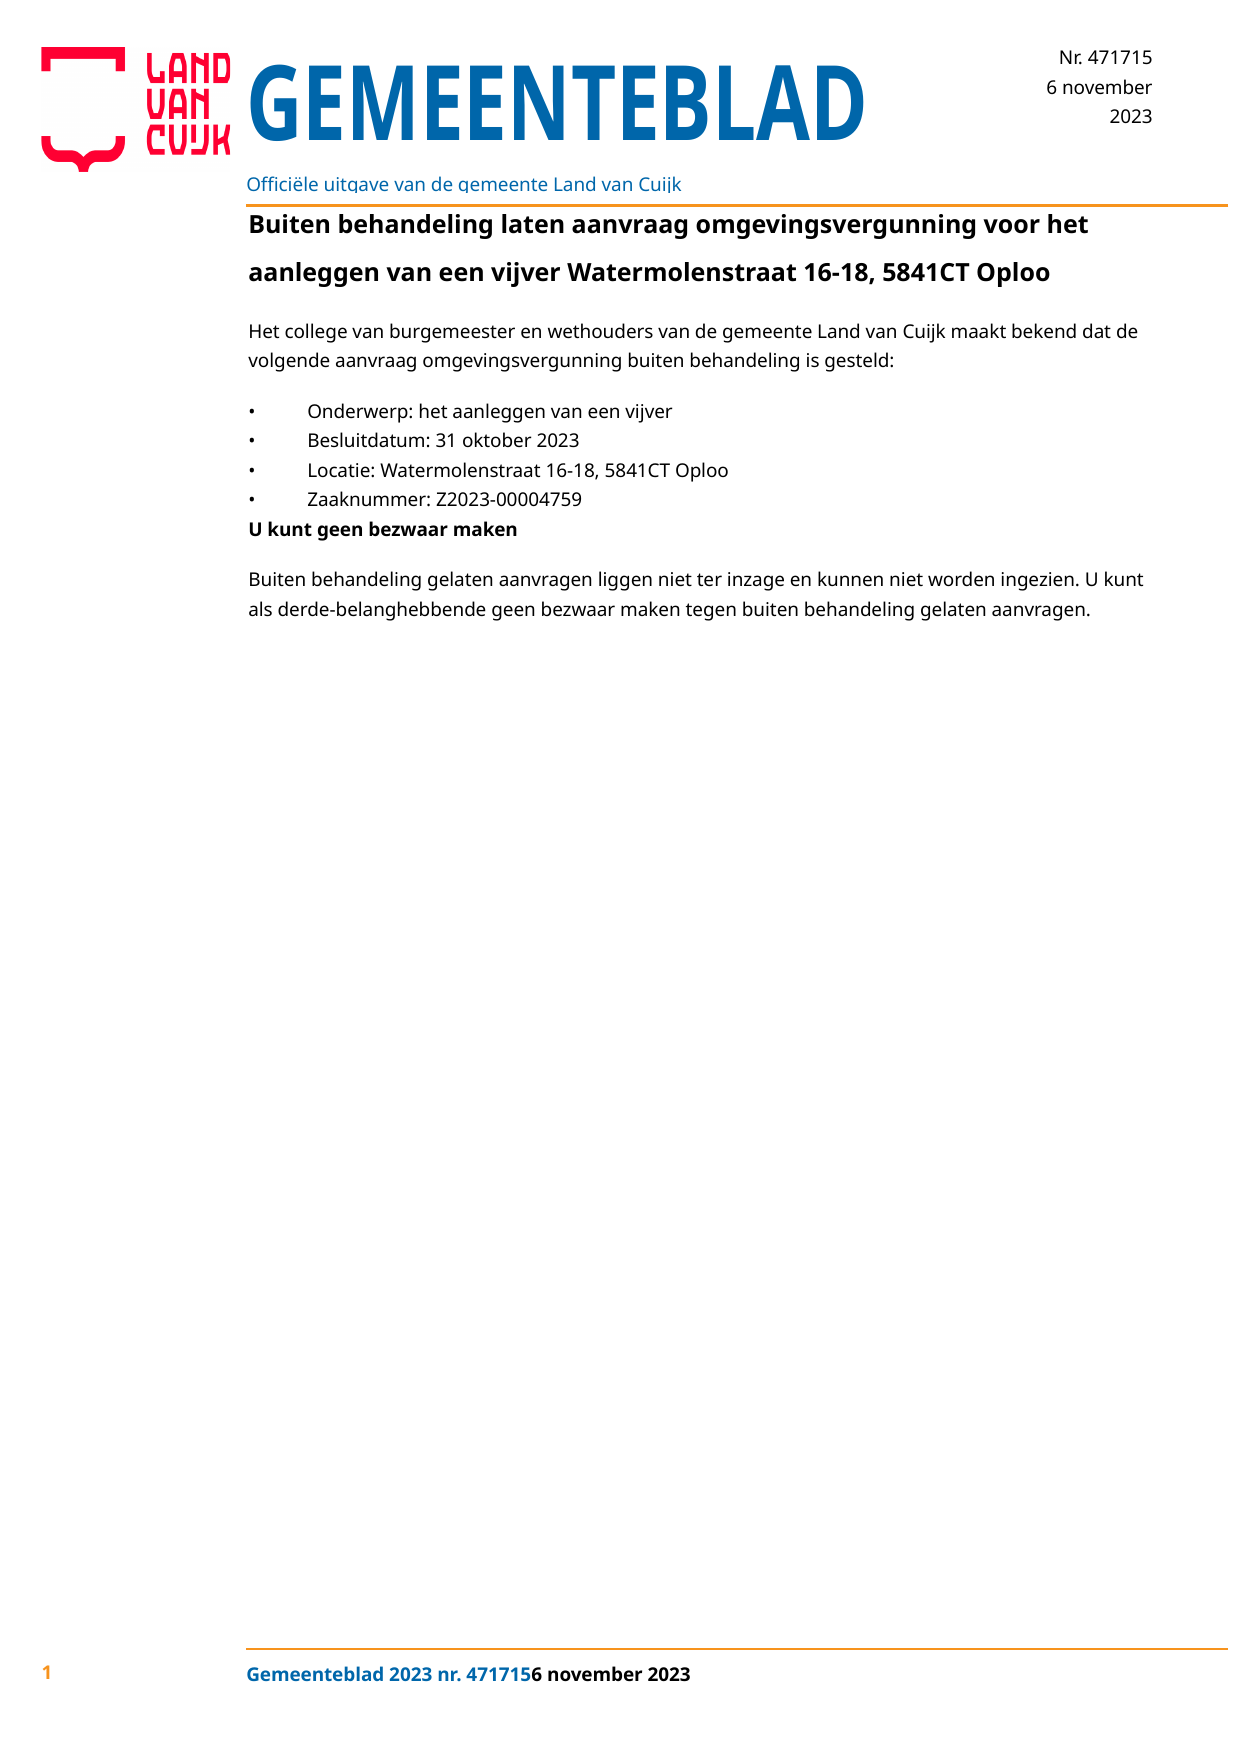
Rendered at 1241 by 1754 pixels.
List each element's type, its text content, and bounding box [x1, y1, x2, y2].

list Zaaknummer: Z2023-00004759 [248, 487, 1152, 512]
list Locatie: Watermolenstraat 16-18, 5841CT Oploo [248, 457, 1152, 483]
picture [41, 47, 231, 172]
text Buiten behandeling gelaten aanvragen liggen niet ter inzage en kunnen niet worden ingezien. U kunt als derde-belanghebbende geen bezwaar maken tegen buiten behandeling gelaten aanvragen. [248, 567, 1152, 622]
text U kunt geen bezwaar maken [248, 516, 1152, 542]
list Onderwerp: het aanleggen van een vijver [248, 398, 1152, 424]
text Buiten behandeling laten aanvraag omgevingsvergunning voor het aanleggen van een vijver Watermolenstraat 16-18, 5841CT Oploo [248, 207, 1152, 288]
text Het college van burgemeester en wethouders van de gemeente Land van Cuijk maakt bekend dat de volgende aanvraag omgevingsvergunning buiten behandeling is gesteld: [248, 318, 1152, 373]
list Besluitdatum: 31 oktober 2023 [248, 427, 1152, 453]
